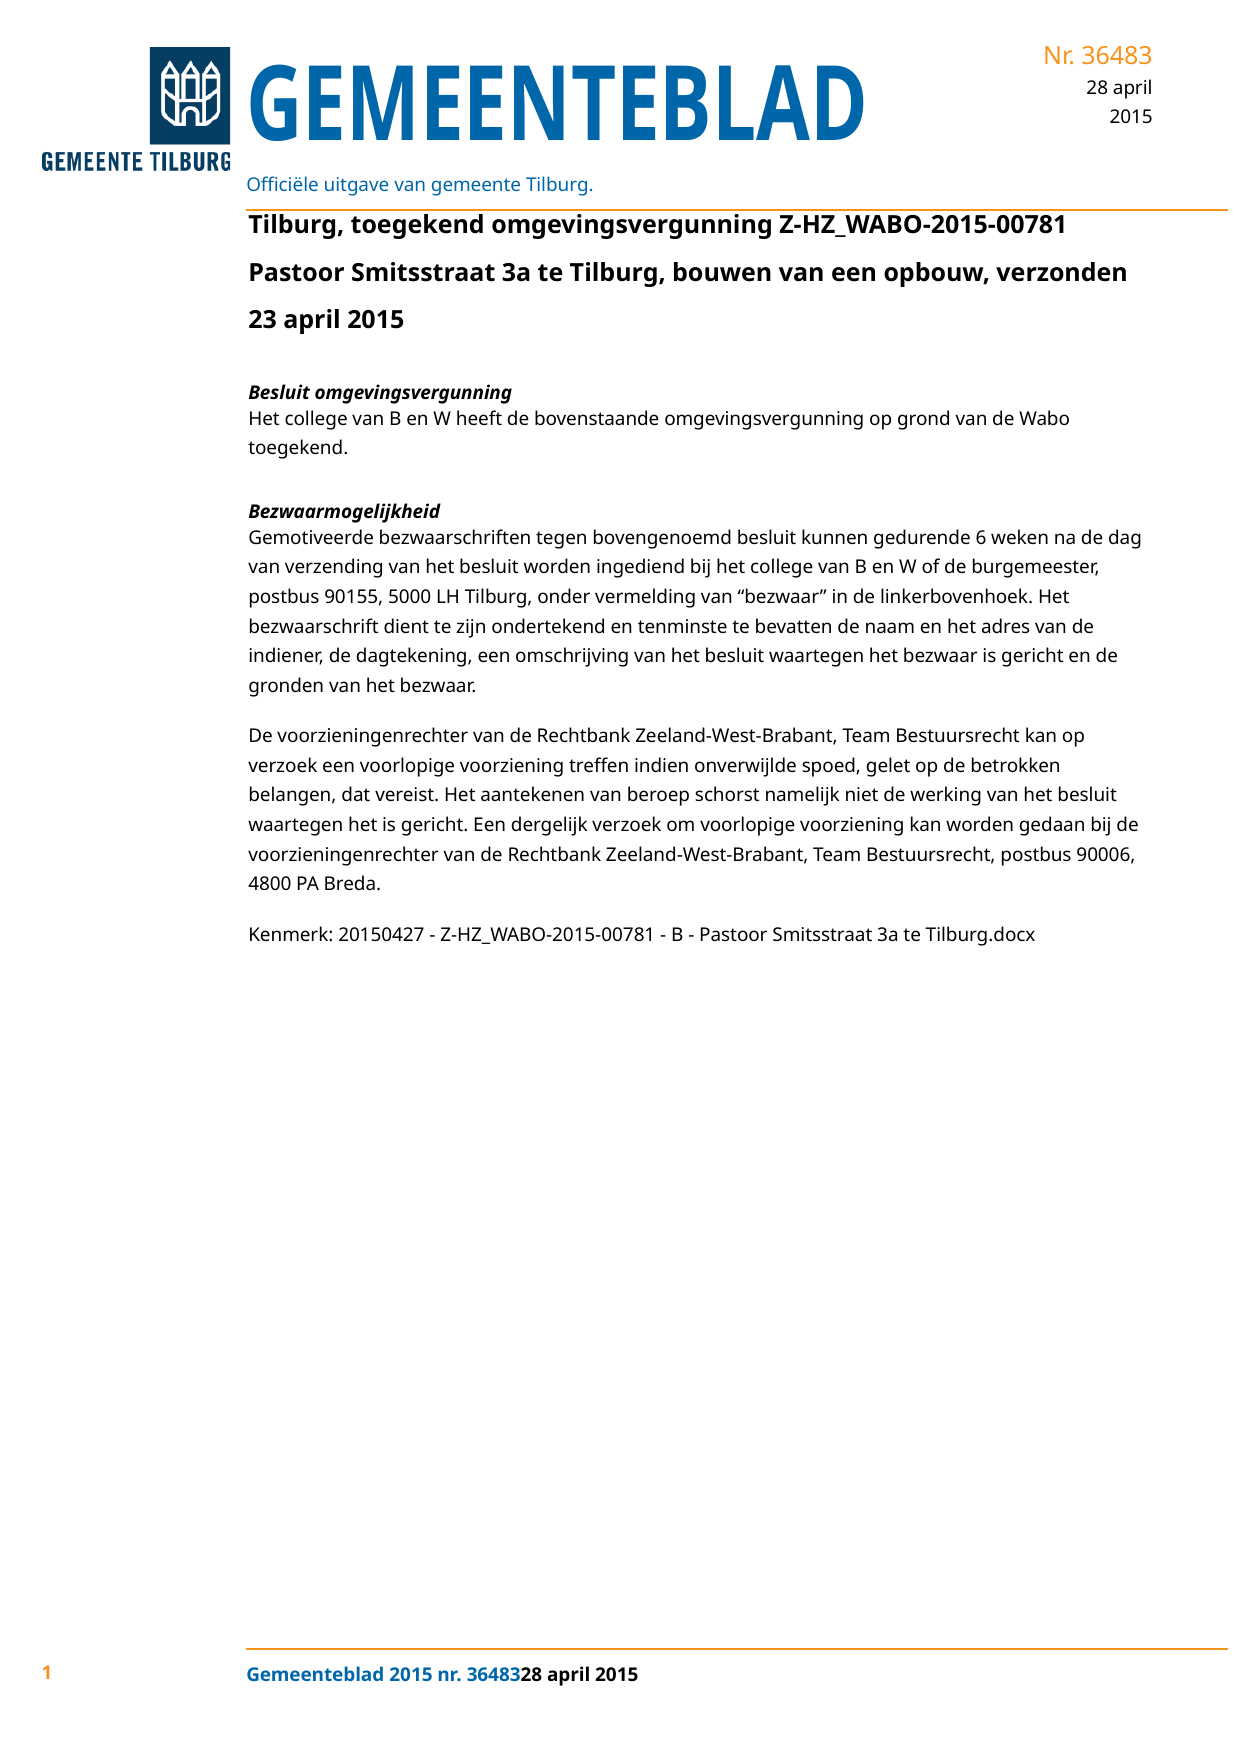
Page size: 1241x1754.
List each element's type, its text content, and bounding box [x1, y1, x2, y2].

picture [41, 47, 231, 172]
text Besluit omgevingsvergunning [248, 379, 1152, 405]
text Tilburg, toegekend omgevingsvergunning Z-HZ_WABO-2015-00781 Pastoor Smitsstraat 3a te Tilburg, bouwen van een opbouw, verzonden 23 april 2015 [248, 211, 1152, 336]
text Kenmerk: 20150427 - Z-HZ_WABO-2015-00781 - B - Pastoor Smitsstraat 3a te Tilburg.docx [248, 921, 1152, 946]
text Bezwaarmogelijkheid [248, 498, 1152, 524]
text Gemotiveerde bezwaarschriften tegen bovengenoemd besluit kunnen gedurende 6 weken na de dag van verzending van het besluit worden ingediend bij het college van B en W of de burgemeester, postbus 90155, 5000 LH Tilburg, onder vermelding van “bezwaar” in de linkerbovenhoek. Het bezwaarschrift dient te zijn ondertekend en tenminste te bevatten de naam en het adres van de indiener, de dagtekening, een omschrijving van het besluit waartegen het bezwaar is gericht en de gronden van het bezwaar. [248, 524, 1152, 698]
text Het college van B en W heeft de bovenstaande omgevingsvergunning op grond van de Wabo toegekend. [248, 405, 1152, 460]
text De voorzieningenrechter van de Rechtbank Zeeland-West-Brabant, Team Bestuursrecht kan op verzoek een voorlopige voorziening treffen indien onverwijlde spoed, gelet op de betrokken belangen, dat vereist. Het aantekenen van beroep schorst namelijk niet de werking van het besluit waartegen het is gericht. Een dergelijk verzoek om voorlopige voorziening kan worden gedaan bij de voorzieningenrechter van de Rechtbank Zeeland-West-Brabant, Team Bestuursrecht, postbus 90006, 4800 PA Breda. [248, 722, 1152, 896]
